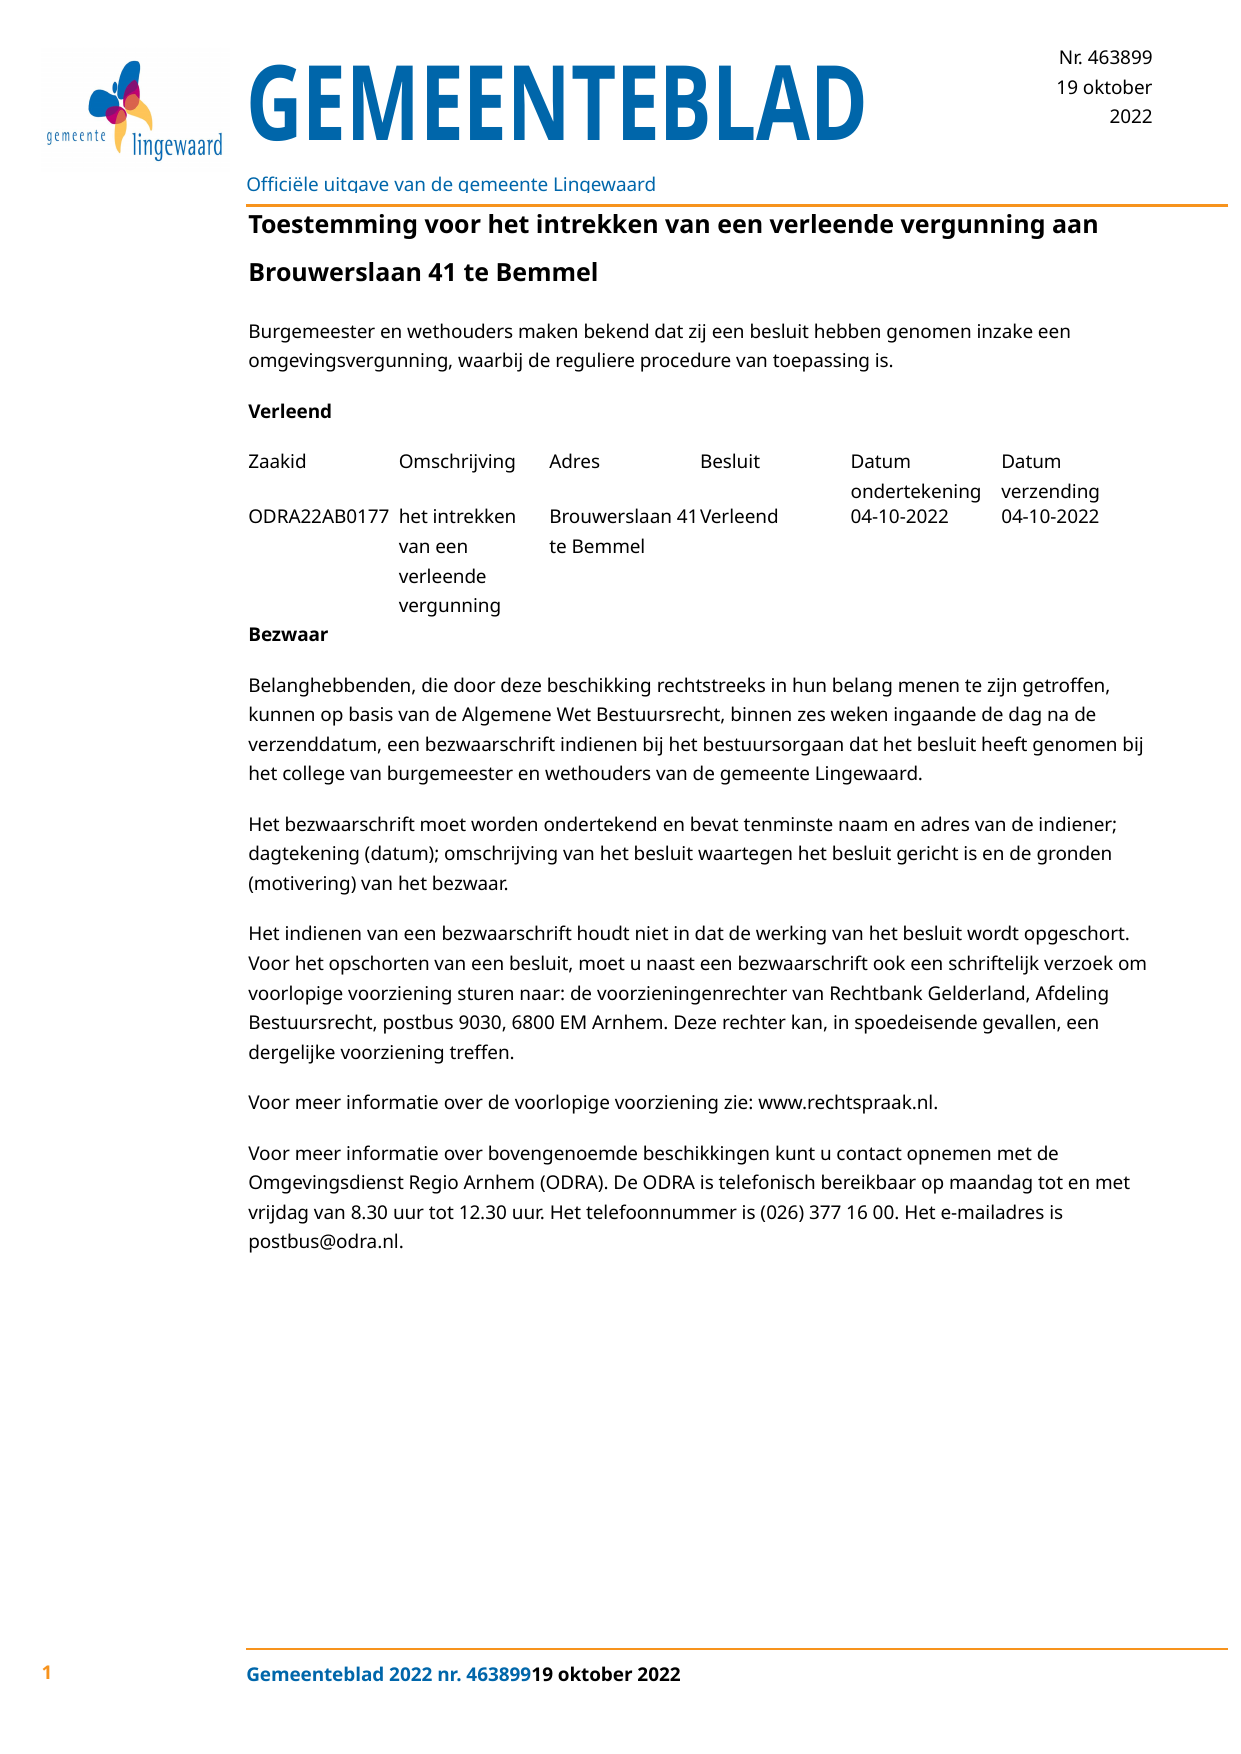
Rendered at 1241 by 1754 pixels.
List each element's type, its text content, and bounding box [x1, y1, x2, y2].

table_cell ODRA22AB0177 [248, 504, 398, 618]
text Het bezwaarschrift moet worden ondertekend en bevat tenminste naam en adres van de indiener; dagtekening (datum); omschrijving van het besluit waartegen het besluit gericht is en de gronden (motivering) van het bezwaar. [248, 811, 1152, 896]
text Verleend [248, 398, 1152, 424]
table_header Datum ondertekening [850, 449, 1001, 504]
table_cell Verleend [700, 504, 850, 618]
text Burgemeester en wethouders maken bekend dat zij een besluit hebben genomen inzake een omgevingsvergunning, waarbij de reguliere procedure van toepassing is. [248, 318, 1152, 373]
text Voor meer informatie over bovengenoemde beschikkingen kunt u contact opnemen met de Omgevingsdienst Regio Arnhem (ODRA). De ODRA is telefonisch bereikbaar op maandag tot en met vrijdag van 8.30 uur tot 12.30 uur. Het telefoonnummer is (026) 377 16 00. Het e-mailadres is postbus@odra.nl. [248, 1140, 1152, 1254]
table_cell Brouwerslaan 41 te Bemmel [549, 504, 700, 618]
table_header Omschrijving [399, 449, 549, 504]
text Bezwaar [248, 621, 1152, 647]
table_cell 04-10-2022 [850, 504, 1001, 618]
table_header Zaakid [248, 449, 398, 504]
text Het indienen van een bezwaarschrift houdt niet in dat de werking van het besluit wordt opgeschort. Voor het opschorten van een besluit, moet u naast een bezwaarschrift ook een schriftelijk verzoek om voorlopige voorziening sturen naar: de voorzieningenrechter van Rechtbank Gelderland, Afdeling Bestuursrecht, postbus 9030, 6800 EM Arnhem. Deze rechter kan, in spoedeisende gevallen, een dergelijke voorziening treffen. [248, 921, 1152, 1065]
table_header Besluit [700, 449, 850, 504]
table_header Datum verzending [1001, 449, 1152, 504]
table_cell 04-10-2022 [1001, 504, 1152, 618]
text Belanghebbenden, die door deze beschikking rechtstreeks in hun belang menen te zijn getroffen, kunnen op basis van de Algemene Wet Bestuursrecht, binnen zes weken ingaande de dag na de verzenddatum, een bezwaarschrift indienen bij het bestuursorgaan dat het besluit heeft genomen bij het college van burgemeester en wethouders van de gemeente Lingewaard. [248, 672, 1152, 786]
table_cell het intrekken van een verleende vergunning [399, 504, 549, 618]
picture [41, 47, 231, 172]
text Toestemming voor het intrekken van een verleende vergunning aan Brouwerslaan 41 te Bemmel [248, 207, 1152, 288]
table_header Adres [549, 449, 700, 504]
text Voor meer informatie over de voorlopige voorziening zie: www.rechtspraak.nl. [248, 1089, 1152, 1115]
